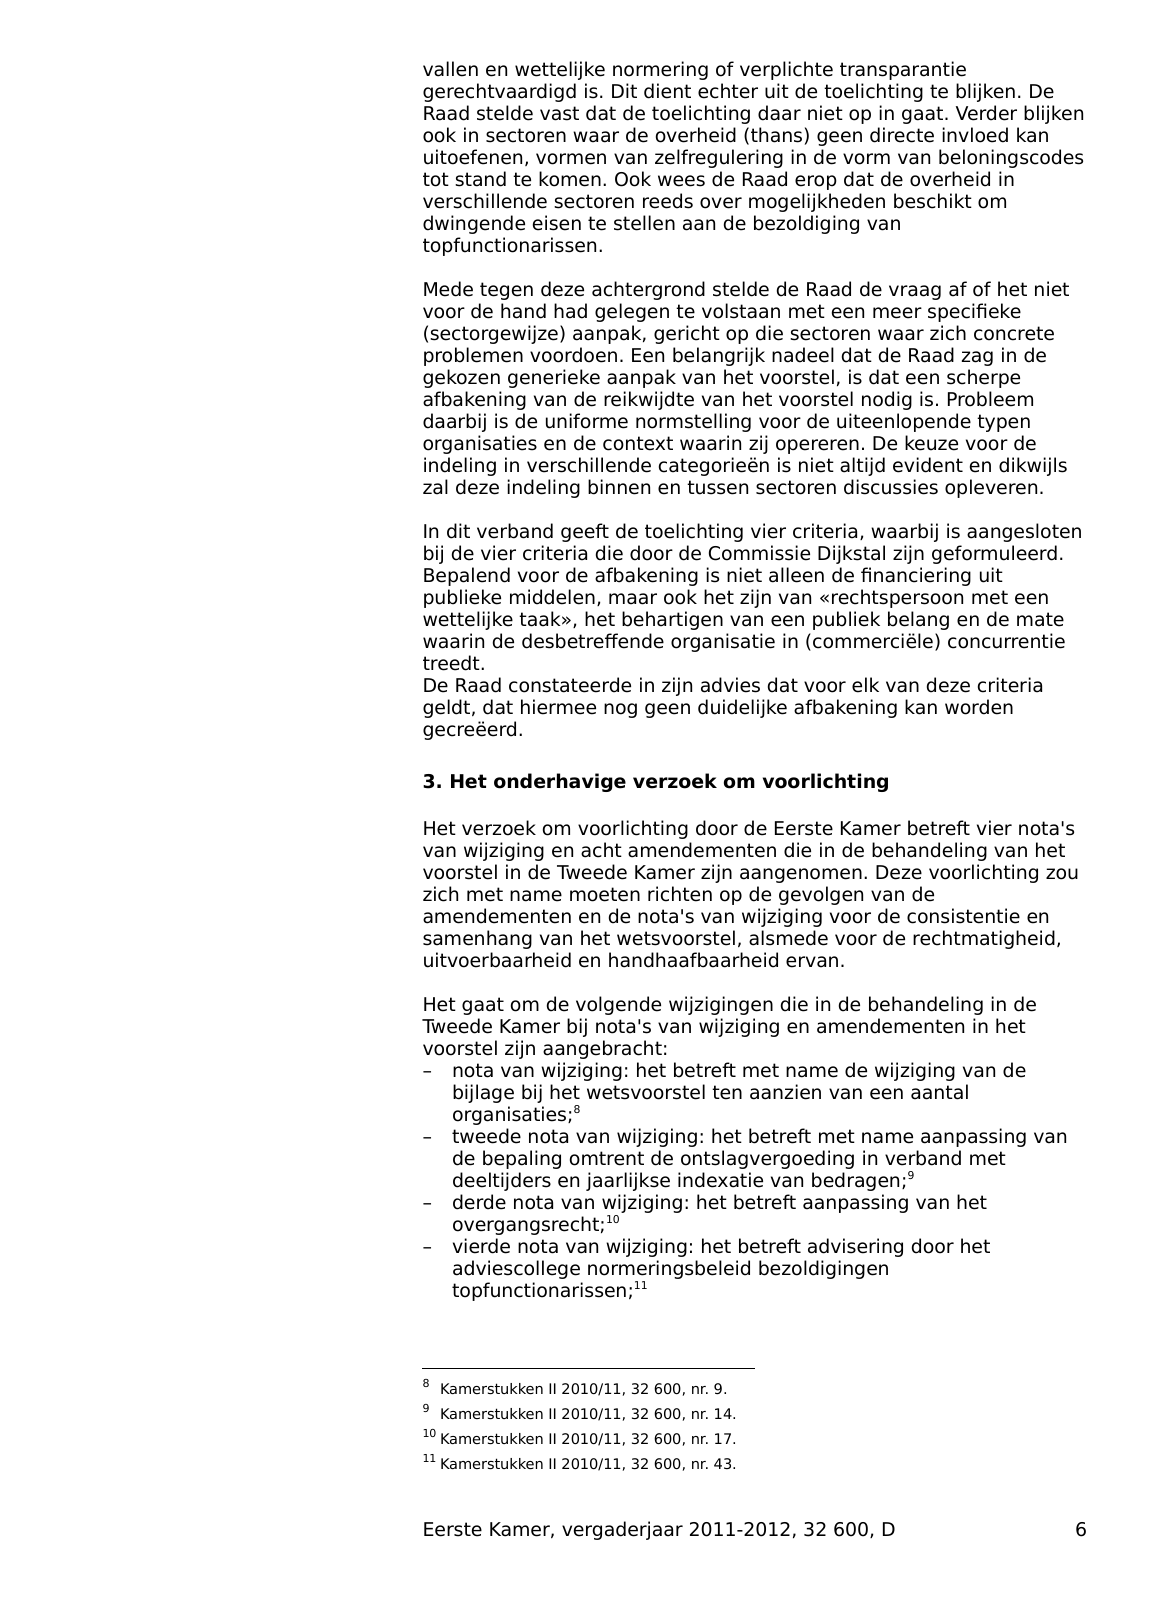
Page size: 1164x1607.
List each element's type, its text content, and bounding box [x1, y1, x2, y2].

text Kamerstukken II 2010/11, 32 600, nr. 9. [422, 1377, 1087, 1399]
text – vierde nota van wijziging: het betreft advisering door het adviescollege normeringsbeleid bezoldigingen topfunctionarissen; [422, 1236, 1087, 1302]
text Kamerstukken II 2010/11, 32 600, nr. 14. [422, 1402, 1087, 1424]
text In dit verband geeft de toelichting vier criteria, waarbij is aangesloten bij de vier criteria die door de Commissie Dijkstal zijn geformuleerd. Bepalend voor de afbakening is niet alleen de financiering uit publieke middelen, maar ook het zijn van «rechtspersoon met een wettelijke taak», het behartigen van een publiek belang en de mate waarin de desbetreffende organisatie in (commerciële) concurrentie treedt. [422, 521, 1087, 675]
text – derde nota van wijziging: het betreft aanpassing van het overgangsrecht; [422, 1192, 1087, 1236]
text Het verzoek om voorlichting door de Eerste Kamer betreft vier nota's van wijziging en acht amendementen die in de behandeling van het voorstel in de Tweede Kamer zijn aangenomen. Deze voorlichting zou zich met name moeten richten op de gevolgen van de amendementen en de nota's van wijziging voor de consistentie en samenhang van het wetsvoorstel, alsmede voor de rechtmatigheid, uitvoerbaarheid en handhaafbaarheid ervan. [422, 818, 1087, 972]
text vallen en wettelijke normering of verplichte transparantie gerechtvaardigd is. Dit dient echter uit de toelichting te blijken. De Raad stelde vast dat de toelichting daar niet op in gaat. Verder blijken ook in sectoren waar de overheid (thans) geen directe invloed kan uitoefenen, vormen van zelfregulering in de vorm van beloningscodes tot stand te komen. Ook wees de Raad erop dat de overheid in verschillende sectoren reeds over mogelijkheden beschikt om dwingende eisen te stellen aan de bezoldiging van topfunctionarissen. [422, 59, 1087, 257]
text Het gaat om de volgende wijzigingen die in de behandeling in de Tweede Kamer bij nota's van wijziging en amendementen in het voorstel zijn aangebracht: [422, 994, 1087, 1060]
subtitle 3. Het onderhavige verzoek om voorlichting [422, 771, 1087, 793]
text – nota van wijziging: het betreft met name de wijziging van de bijlage bij het wetsvoorstel ten aanzien van een aantal organisaties; [422, 1060, 1087, 1126]
text Mede tegen deze achtergrond stelde de Raad de vraag af of het niet voor de hand had gelegen te volstaan met een meer specifieke (sectorgewijze) aanpak, gericht op die sectoren waar zich concrete problemen voordoen. Een belangrijk nadeel dat de Raad zag in de gekozen generieke aanpak van het voorstel, is dat een scherpe afbakening van de reikwijdte van het voorstel nodig is. Probleem daarbij is de uniforme normstelling voor de uiteenlopende typen organisaties en de context waarin zij opereren. De keuze voor de indeling in verschillende categorieën is niet altijd evident en dikwijls zal deze indeling binnen en tussen sectoren discussies opleveren. [422, 279, 1087, 499]
text De Raad constateerde in zijn advies dat voor elk van deze criteria geldt, dat hiermee nog geen duidelijke afbakening kan worden gecreëerd. [422, 675, 1087, 741]
text Kamerstukken II 2010/11, 32 600, nr. 17. [422, 1427, 1087, 1449]
text – tweede nota van wijziging: het betreft met name aanpassing van de bepaling omtrent de ontslagvergoeding in verband met deeltijders en jaarlijkse indexatie van bedragen; [422, 1126, 1087, 1192]
text Kamerstukken II 2010/11, 32 600, nr. 43. [422, 1452, 1087, 1474]
